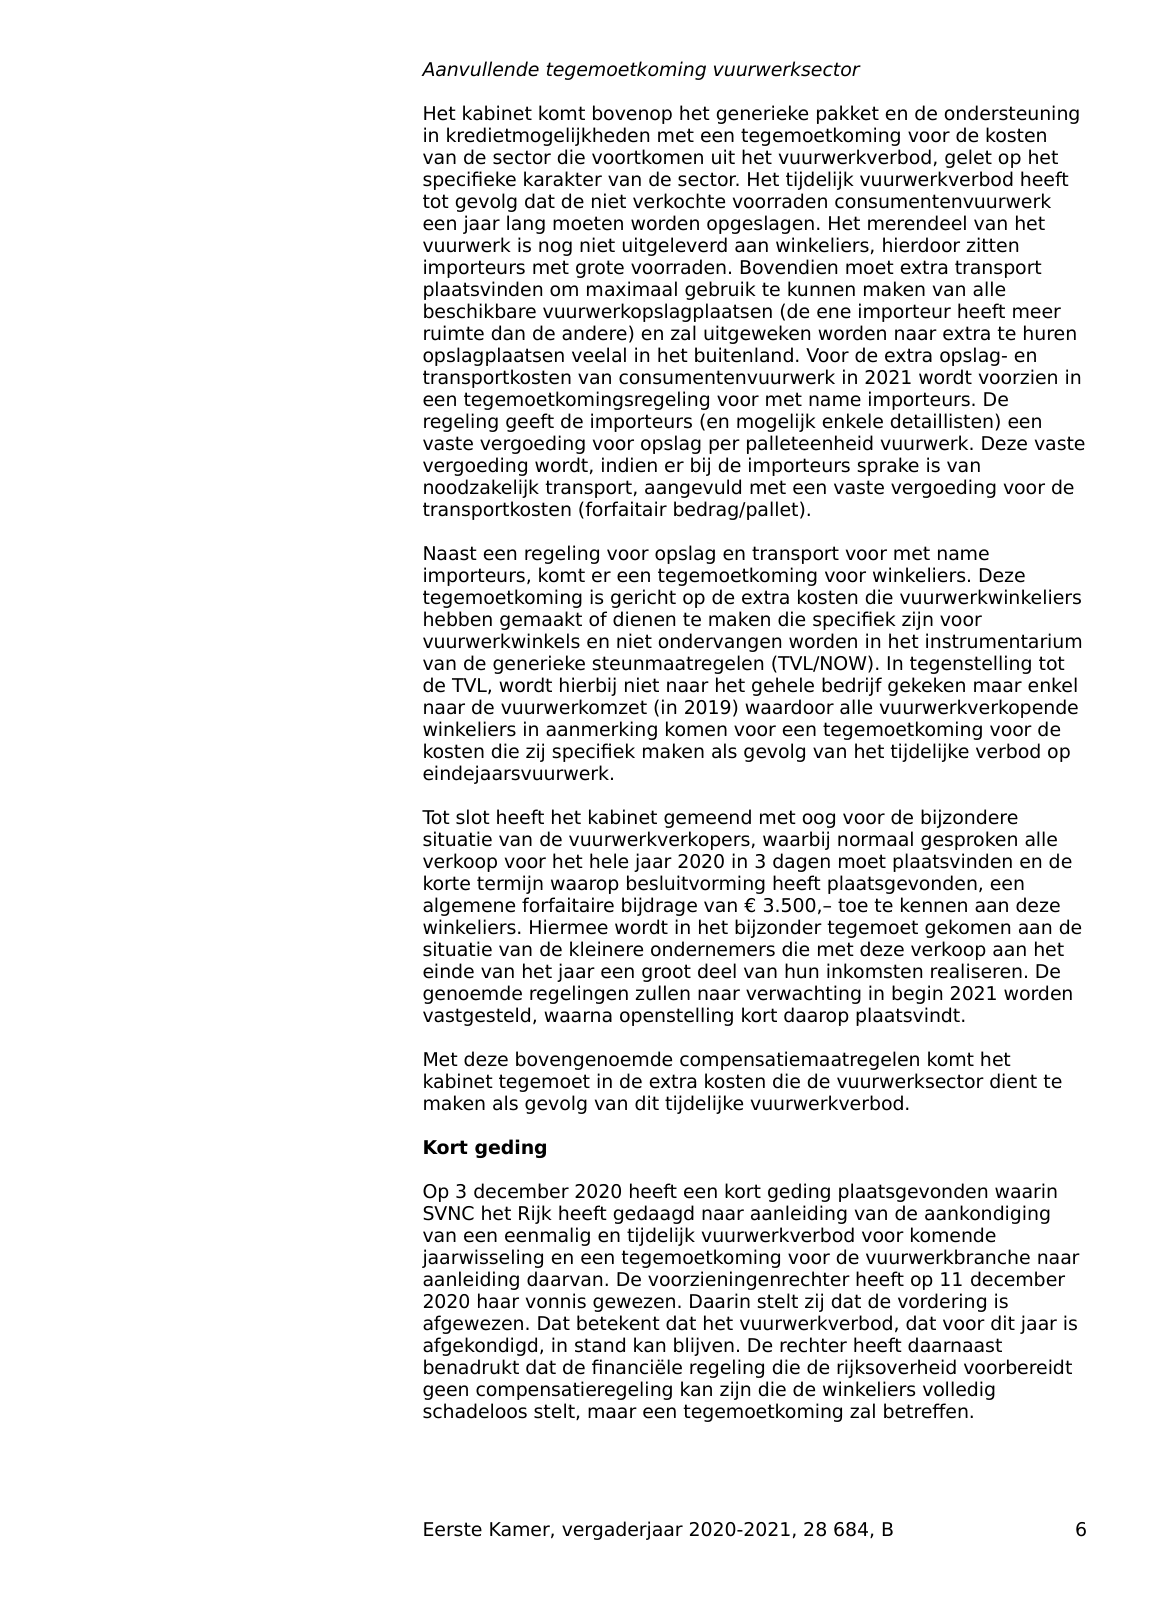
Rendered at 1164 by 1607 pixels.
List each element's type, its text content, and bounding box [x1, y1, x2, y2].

text Het kabinet komt bovenop het generieke pakket en de ondersteuning in kredietmogelijkheden met een tegemoetkoming voor de kosten van de sector die voortkomen uit het vuurwerkverbod, gelet op het specifieke karakter van de sector. Het tijdelijk vuurwerkverbod heeft tot gevolg dat de niet verkochte voorraden consumentenvuurwerk een jaar lang moeten worden opgeslagen. Het merendeel van het vuurwerk is nog niet uitgeleverd aan winkeliers, hierdoor zitten importeurs met grote voorraden. Bovendien moet extra transport plaatsvinden om maximaal gebruik te kunnen maken van alle beschikbare vuurwerkopslagplaatsen (de ene importeur heeft meer ruimte dan de andere) en zal uitgeweken worden naar extra te huren opslagplaatsen veelal in het buitenland. Voor de extra opslag- en transportkosten van consumentenvuurwerk in 2021 wordt voorzien in een tegemoetkomingsregeling voor met name importeurs. De regeling geeft de importeurs (en mogelijk enkele detaillisten) een vaste vergoeding voor opslag per palleteenheid vuurwerk. Deze vaste vergoeding wordt, indien er bij de importeurs sprake is van noodzakelijk transport, aangevuld met een vaste vergoeding voor de transportkosten (forfaitair bedrag/pallet). [422, 103, 1087, 521]
text Met deze bovengenoemde compensatiemaatregelen komt het kabinet tegemoet in de extra kosten die de vuurwerksector dient te maken als gevolg van dit tijdelijke vuurwerkverbod. [422, 1049, 1087, 1115]
text Naast een regeling voor opslag en transport voor met name importeurs, komt er een tegemoetkoming voor winkeliers. Deze tegemoetkoming is gericht op de extra kosten die vuurwerkwinkeliers hebben gemaakt of dienen te maken die specifiek zijn voor vuurwerkwinkels en niet ondervangen worden in het instrumentarium van de generieke steunmaatregelen (TVL/NOW). In tegenstelling tot de TVL, wordt hierbij niet naar het gehele bedrijf gekeken maar enkel naar de vuurwerkomzet (in 2019) waardoor alle vuurwerkverkopende winkeliers in aanmerking komen voor een tegemoetkoming voor de kosten die zij specifiek maken als gevolg van het tijdelijke verbod op eindejaarsvuurwerk. [422, 543, 1087, 785]
subtitle Aanvullende tegemoetkoming vuurwerksector [422, 59, 1087, 81]
text Tot slot heeft het kabinet gemeend met oog voor de bijzondere situatie van de vuurwerkverkopers, waarbij normaal gesproken alle verkoop voor het hele jaar 2020 in 3 dagen moet plaatsvinden en de korte termijn waarop besluitvorming heeft plaatsgevonden, een algemene forfaitaire bijdrage van € 3.500,– toe te kennen aan deze winkeliers. Hiermee wordt in het bijzonder tegemoet gekomen aan de situatie van de kleinere ondernemers die met deze verkoop aan het einde van het jaar een groot deel van hun inkomsten realiseren. De genoemde regelingen zullen naar verwachting in begin 2021 worden vastgesteld, waarna openstelling kort daarop plaatsvindt. [422, 807, 1087, 1027]
subtitle Kort geding [422, 1137, 1087, 1159]
text Op 3 december 2020 heeft een kort geding plaatsgevonden waarin SVNC het Rijk heeft gedaagd naar aanleiding van de aankondiging van een eenmalig en tijdelijk vuurwerkverbod voor komende jaarwisseling en een tegemoetkoming voor de vuurwerkbranche naar aanleiding daarvan. De voorzieningenrechter heeft op 11 december 2020 haar vonnis gewezen. Daarin stelt zij dat de vordering is afgewezen. Dat betekent dat het vuurwerkverbod, dat voor dit jaar is afgekondigd, in stand kan blijven. De rechter heeft daarnaast benadrukt dat de financiële regeling die de rijksoverheid voorbereidt geen compensatieregeling kan zijn die de winkeliers volledig schadeloos stelt, maar een tegemoetkoming zal betreffen. [422, 1181, 1087, 1423]
